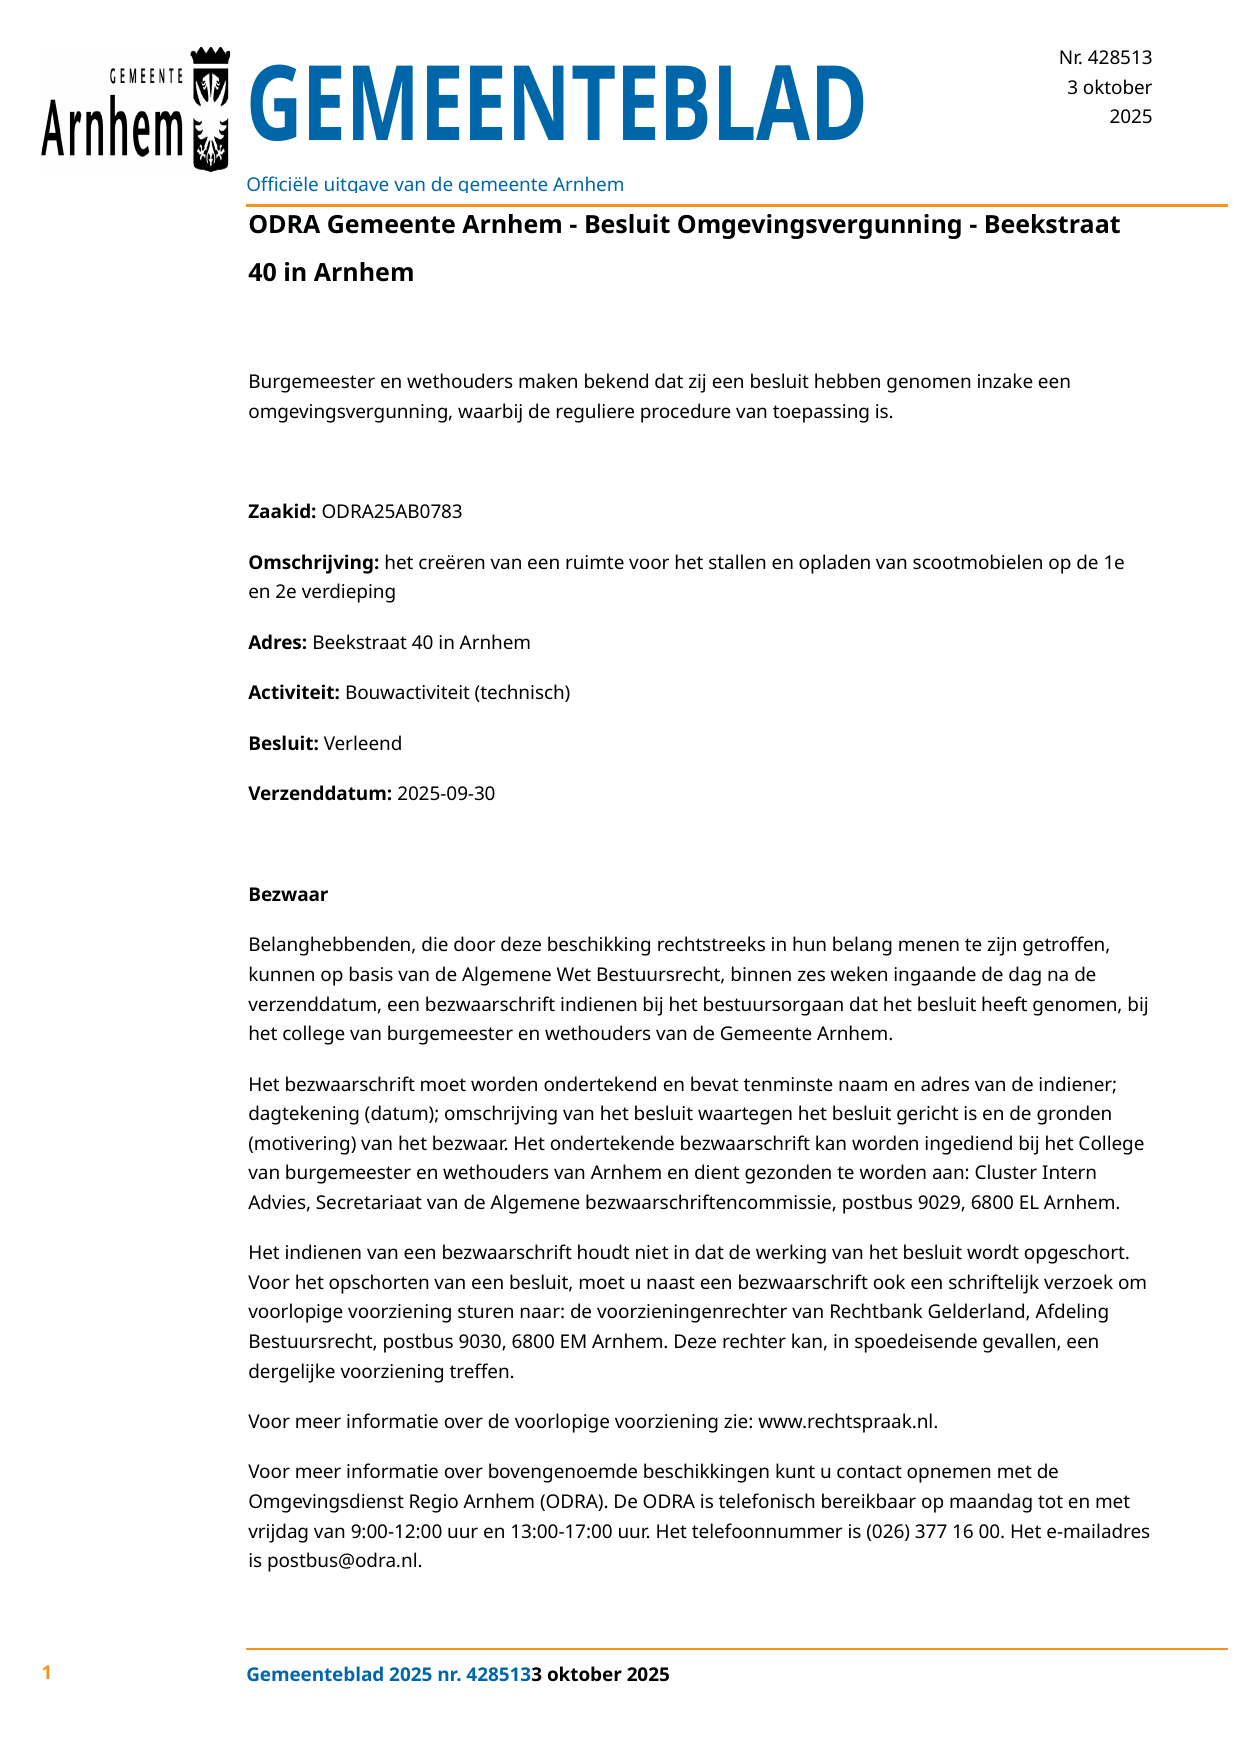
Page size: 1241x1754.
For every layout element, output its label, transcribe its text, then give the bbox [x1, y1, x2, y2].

text Voor meer informatie over bovengenoemde beschikkingen kunt u contact opnemen met de Omgevingsdienst Regio Arnhem (ODRA). De ODRA is telefonisch bereikbaar op maandag tot en met vrijdag van 9:00-12:00 uur en 13:00-17:00 uur. Het telefoonnummer is (026) 377 16 00. Het e-mailadres is postbus@odra.nl. [248, 1459, 1152, 1573]
text Adres: Beekstraat 40 in Arnhem [248, 629, 1152, 655]
text Zaakid: ODRA25AB0783 [248, 499, 1152, 524]
text ODRA Gemeente Arnhem - Besluit Omgevingsvergunning - Beekstraat 40 in Arnhem [248, 207, 1152, 288]
text Verzenddatum: 2025-09-30 [248, 780, 1152, 806]
picture [41, 47, 231, 172]
text Bezwaar [248, 881, 1152, 907]
text Burgemeester en wethouders maken bekend dat zij een besluit hebben genomen inzake een omgevingsvergunning, waarbij de reguliere procedure van toepassing is. [248, 368, 1152, 424]
text Besluit: Verleend [248, 730, 1152, 756]
text Het indienen van een bezwaarschrift houdt niet in dat de werking van het besluit wordt opgeschort. Voor het opschorten van een besluit, moet u naast een bezwaarschrift ook een schriftelijk verzoek om voorlopige voorziening sturen naar: de voorzieningenrechter van Rechtbank Gelderland, Afdeling Bestuursrecht, postbus 9030, 6800 EM Arnhem. Deze rechter kan, in spoedeisende gevallen, een dergelijke voorziening treffen. [248, 1239, 1152, 1384]
text Belanghebbenden, die door deze beschikking rechtstreeks in hun belang menen te zijn getroffen, kunnen op basis van de Algemene Wet Bestuursrecht, binnen zes weken ingaande de dag na de verzenddatum, een bezwaarschrift indienen bij het bestuursorgaan dat het besluit heeft genomen, bij het college van burgemeester en wethouders van de Gemeente Arnhem. [248, 932, 1152, 1046]
text Activiteit: Bouwactiviteit (technisch) [248, 679, 1152, 705]
text Het bezwaarschrift moet worden ondertekend en bevat tenminste naam en adres van de indiener; dagtekening (datum); omschrijving van het besluit waartegen het besluit gericht is en de gronden (motivering) van het bezwaar. Het ondertekende bezwaarschrift kan worden ingediend bij het College van burgemeester en wethouders van Arnhem en dient gezonden te worden aan: Cluster Intern Advies, Secretariaat van de Algemene bezwaarschriftencommissie, postbus 9029, 6800 EL Arnhem. [248, 1071, 1152, 1215]
text Voor meer informatie over de voorlopige voorziening zie: www.rechtspraak.nl. [248, 1408, 1152, 1434]
text Omschrijving: het creëren van een ruimte voor het stallen en opladen van scootmobielen op de 1e en 2e verdieping [248, 549, 1152, 604]
